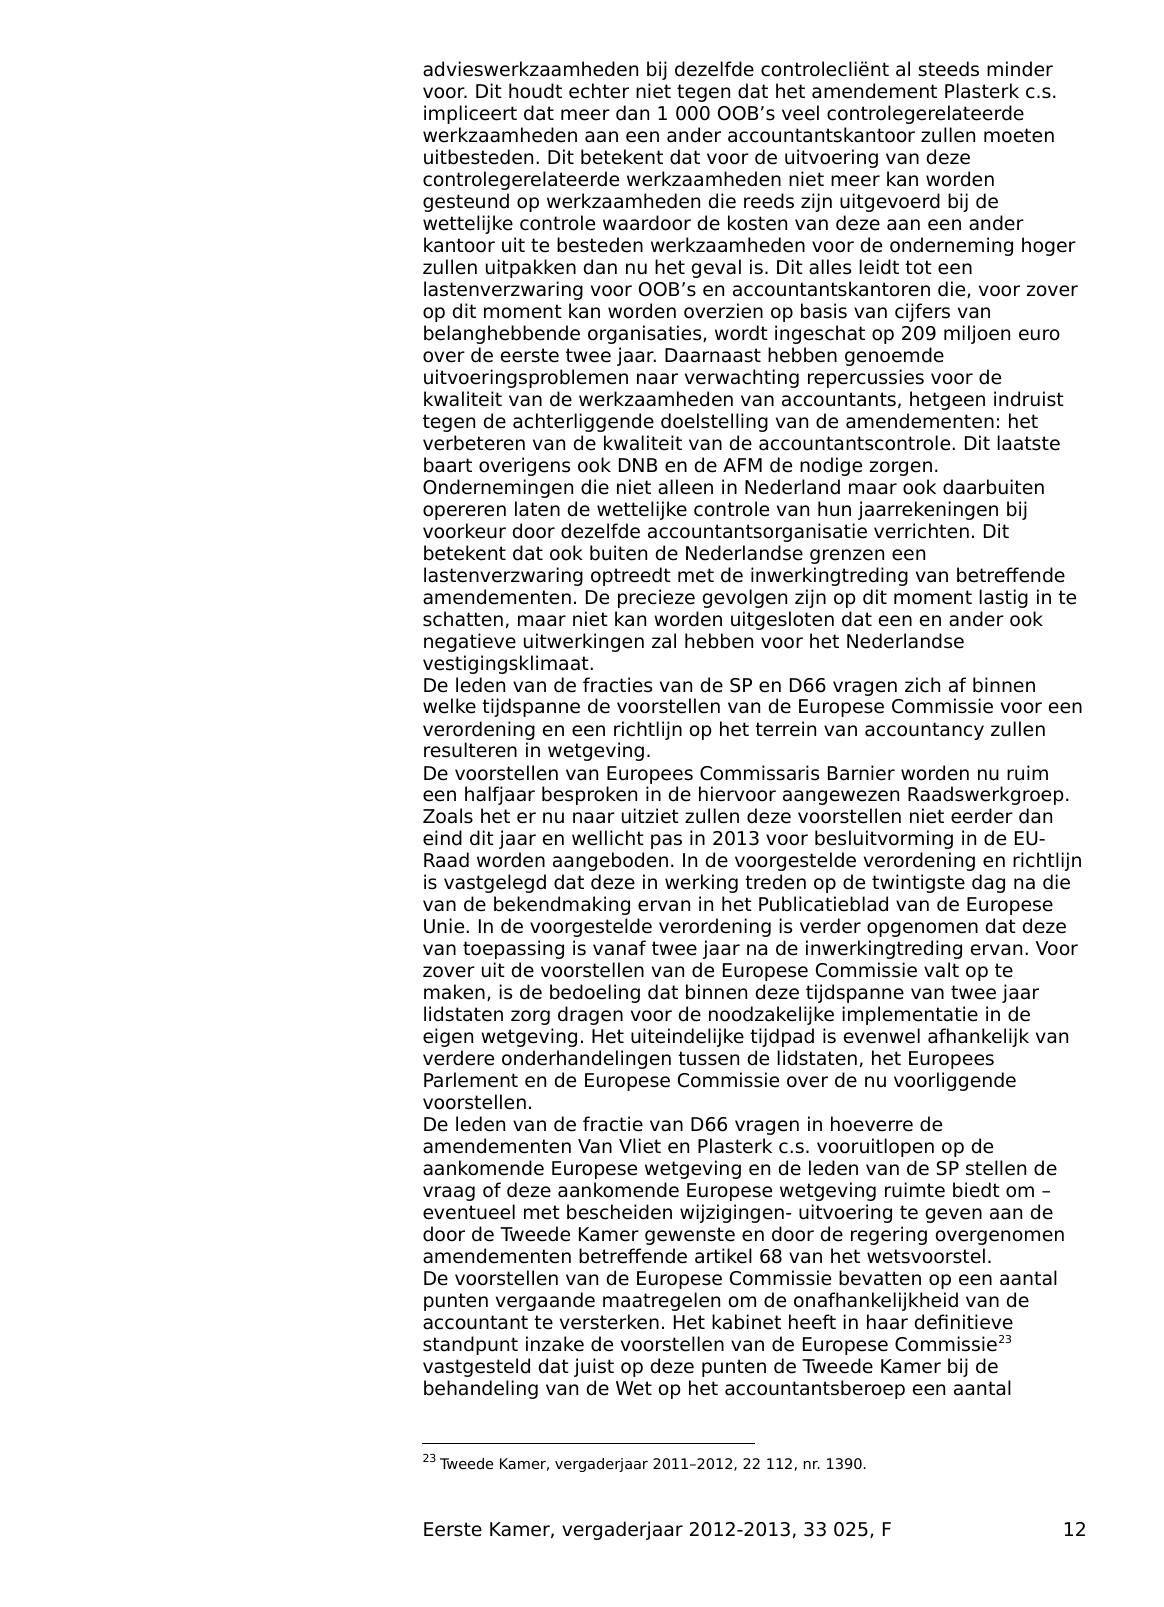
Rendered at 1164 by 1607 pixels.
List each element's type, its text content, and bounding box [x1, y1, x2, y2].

text De voorstellen van de Europese Commissie bevatten op een aantal punten vergaande maatregelen om de onafhankelijkheid van de accountant te versterken. Het kabinet heeft in haar definitieve standpunt inzake de voorstellen van de Europese Commissie vastgesteld dat juist op deze punten de Tweede Kamer bij de behandeling van de Wet op het accountantsberoep een aantal [422, 1268, 1087, 1400]
text De voorstellen van Europees Commissaris Barnier worden nu ruim een halfjaar besproken in de hiervoor aangewezen Raadswerkgroep. Zoals het er nu naar uitziet zullen deze voorstellen niet eerder dan eind dit jaar en wellicht pas in 2013 voor besluitvorming in de EU-Raad worden aangeboden. In de voorgestelde verordening en richtlijn is vastgelegd dat deze in werking treden op de twintigste dag na die van de bekendmaking ervan in het Publicatieblad van de Europese Unie. In de voorgestelde verordening is verder opgenomen dat deze van toepassing is vanaf twee jaar na de inwerkingtreding ervan. Voor zover uit de voorstellen van de Europese Commissie valt op te maken, is de bedoeling dat binnen deze tijdspanne van twee jaar lidstaten zorg dragen voor de noodzakelijke implementatie in de eigen wetgeving. Het uiteindelijke tijdpad is evenwel afhankelijk van verdere onderhandelingen tussen de lidstaten, het Europees Parlement en de Europese Commissie over de nu voorliggende voorstellen. [422, 762, 1087, 1114]
text Tweede Kamer, vergaderjaar 2011–2012, 22 112, nr. 1390. [422, 1452, 1087, 1474]
text advieswerkzaamheden bij dezelfde controlecliënt al steeds minder voor. Dit houdt echter niet tegen dat het amendement Plasterk c.s. impliceert dat meer dan 1 000 OOB’s veel controlegerelateerde werkzaamheden aan een ander accountantskantoor zullen moeten uitbesteden. Dit betekent dat voor de uitvoering van deze controlegerelateerde werkzaamheden niet meer kan worden gesteund op werkzaamheden die reeds zijn uitgevoerd bij de wettelijke controle waardoor de kosten van deze aan een ander kantoor uit te besteden werkzaamheden voor de onderneming hoger zullen uitpakken dan nu het geval is. Dit alles leidt tot een lastenverzwaring voor OOB’s en accountantskantoren die, voor zover op dit moment kan worden overzien op basis van cijfers van belanghebbende organisaties, wordt ingeschat op 209 miljoen euro over de eerste twee jaar. Daarnaast hebben genoemde uitvoeringsproblemen naar verwachting repercussies voor de kwaliteit van de werkzaamheden van accountants, hetgeen indruist tegen de achterliggende doelstelling van de amendementen: het verbeteren van de kwaliteit van de accountantscontrole. Dit laatste baart overigens ook DNB en de AFM de nodige zorgen. Ondernemingen die niet alleen in Nederland maar ook daarbuiten opereren laten de wettelijke controle van hun jaarrekeningen bij voorkeur door dezelfde accountantsorganisatie verrichten. Dit betekent dat ook buiten de Nederlandse grenzen een lastenverzwaring optreedt met de inwerkingtreding van betreffende amendementen. De precieze gevolgen zijn op dit moment lastig in te schatten, maar niet kan worden uitgesloten dat een en ander ook negatieve uitwerkingen zal hebben voor het Nederlandse vestigingsklimaat. [422, 59, 1087, 674]
text De leden van de fractie van D66 vragen in hoeverre de amendementen Van Vliet en Plasterk c.s. vooruitlopen op de aankomende Europese wetgeving en de leden van de SP stellen de vraag of deze aankomende Europese wetgeving ruimte biedt om – eventueel met bescheiden wijzigingen- uitvoering te geven aan de door de Tweede Kamer gewenste en door de regering overgenomen amendementen betreffende artikel 68 van het wetsvoorstel. [422, 1114, 1087, 1268]
text De leden van de fracties van de SP en D66 vragen zich af binnen welke tijdspanne de voorstellen van de Europese Commissie voor een verordening en een richtlijn op het terrein van accountancy zullen resulteren in wetgeving. [422, 674, 1087, 762]
